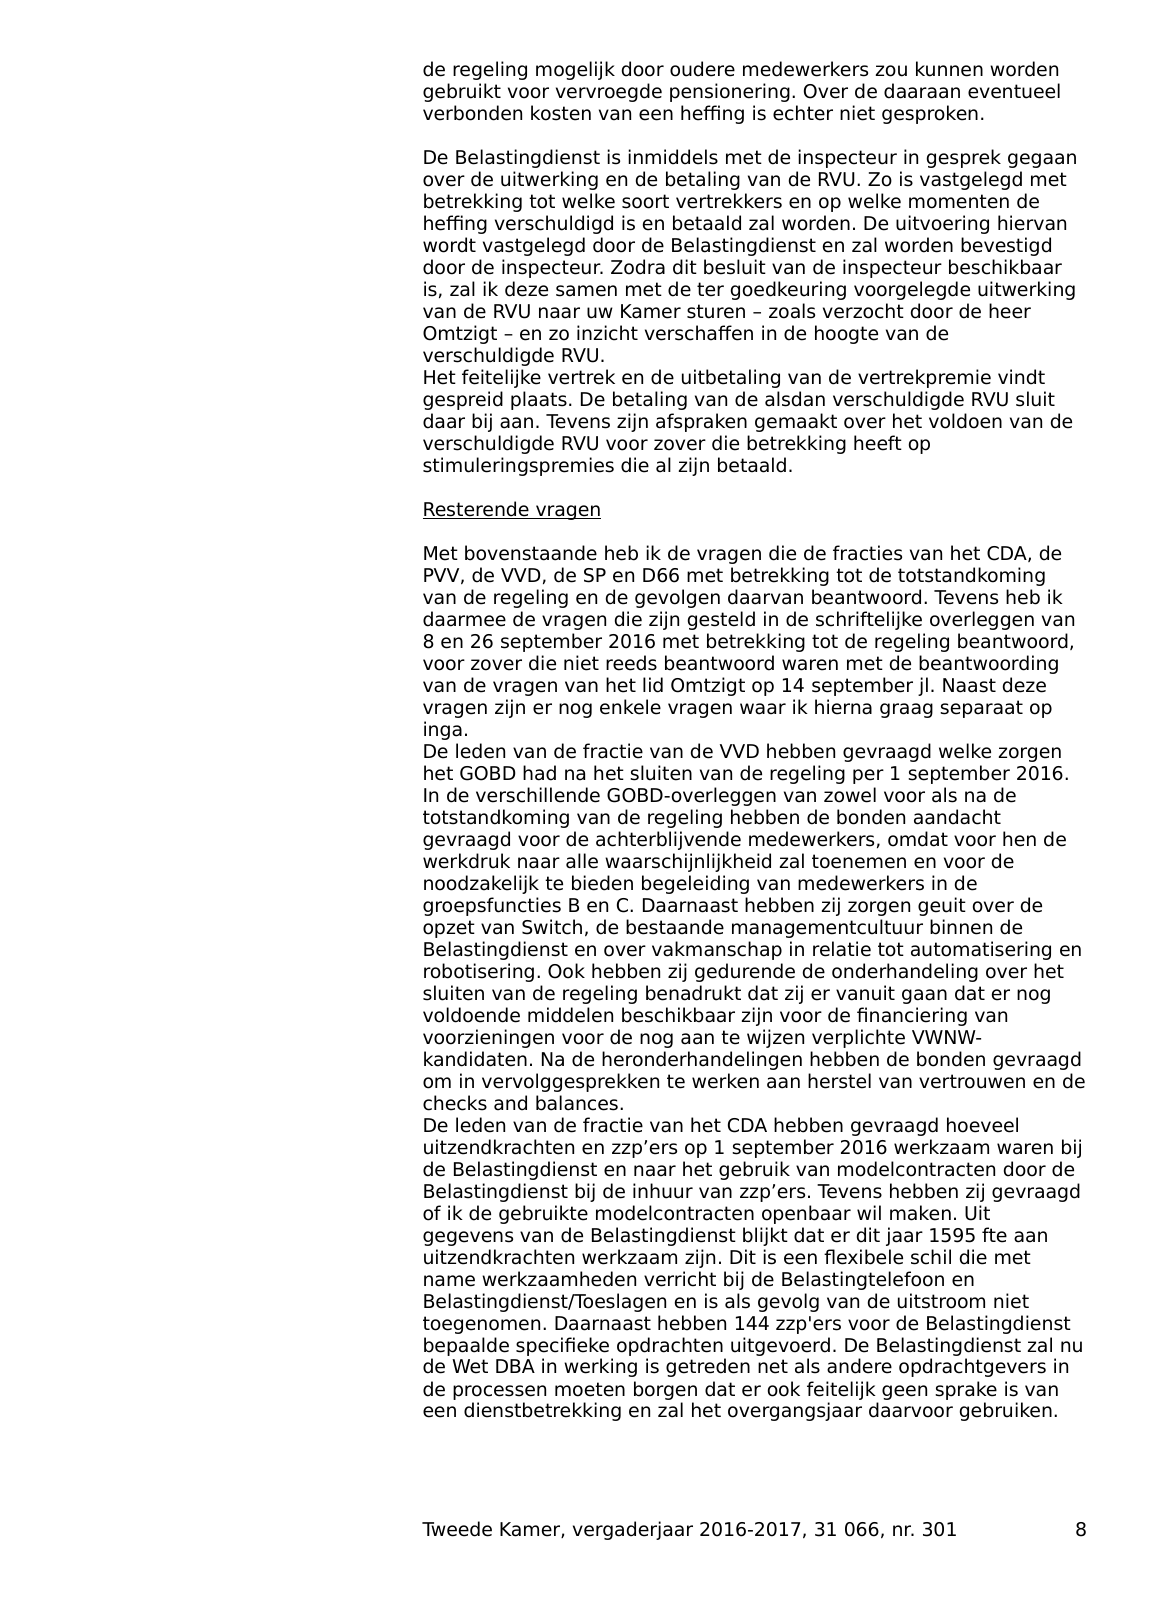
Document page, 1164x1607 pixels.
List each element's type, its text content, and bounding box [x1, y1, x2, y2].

text De leden van de fractie van de VVD hebben gevraagd welke zorgen het GOBD had na het sluiten van de regeling per 1 september 2016. In de verschillende GOBD-overleggen van zowel voor als na de totstandkoming van de regeling hebben de bonden aandacht gevraagd voor de achterblijvende medewerkers, omdat voor hen de werkdruk naar alle waarschijnlijkheid zal toenemen en voor de noodzakelijk te bieden begeleiding van medewerkers in de groepsfuncties B en C. Daarnaast hebben zij zorgen geuit over de opzet van Switch, de bestaande managementcultuur binnen de Belastingdienst en over vakmanschap in relatie tot automatisering en robotisering. Ook hebben zij gedurende de onderhandeling over het sluiten van de regeling benadrukt dat zij er vanuit gaan dat er nog voldoende middelen beschikbaar zijn voor de financiering van voorzieningen voor de nog aan te wijzen verplichte VWNW-kandidaten. Na de heronderhandelingen hebben de bonden gevraagd om in vervolggesprekken te werken aan herstel van vertrouwen en de checks and balances. [422, 741, 1087, 1115]
text De Belastingdienst is inmiddels met de inspecteur in gesprek gegaan over de uitwerking en de betaling van de RVU. Zo is vastgelegd met betrekking tot welke soort vertrekkers en op welke momenten de heffing verschuldigd is en betaald zal worden. De uitvoering hiervan wordt vastgelegd door de Belastingdienst en zal worden bevestigd door de inspecteur. Zodra dit besluit van de inspecteur beschikbaar is, zal ik deze samen met de ter goedkeuring voorgelegde uitwerking van de RVU naar uw Kamer sturen – zoals verzocht door de heer Omtzigt – en zo inzicht verschaffen in de hoogte van de verschuldigde RVU. [422, 147, 1087, 367]
text de regeling mogelijk door oudere medewerkers zou kunnen worden gebruikt voor vervroegde pensionering. Over de daaraan eventueel verbonden kosten van een heffing is echter niet gesproken. [422, 59, 1087, 125]
text Het feitelijke vertrek en de uitbetaling van de vertrekpremie vindt gespreid plaats. De betaling van de alsdan verschuldigde RVU sluit daar bij aan. Tevens zijn afspraken gemaakt over het voldoen van de verschuldigde RVU voor zover die betrekking heeft op stimuleringspremies die al zijn betaald. [422, 367, 1087, 477]
subtitle Resterende vragen [422, 499, 1087, 521]
text De leden van de fractie van het CDA hebben gevraagd hoeveel uitzendkrachten en zzp’ers op 1 september 2016 werkzaam waren bij de Belastingdienst en naar het gebruik van modelcontracten door de Belastingdienst bij de inhuur van zzp’ers. Tevens hebben zij gevraagd of ik de gebruikte modelcontracten openbaar wil maken. Uit gegevens van de Belastingdienst blijkt dat er dit jaar 1595 fte aan uitzendkrachten werkzaam zijn. Dit is een flexibele schil die met name werkzaamheden verricht bij de Belastingtelefoon en Belastingdienst/Toeslagen en is als gevolg van de uitstroom niet toegenomen. Daarnaast hebben 144 zzp'ers voor de Belastingdienst bepaalde specifieke opdrachten uitgevoerd. De Belastingdienst zal nu de Wet DBA in werking is getreden net als andere opdrachtgevers in de processen moeten borgen dat er ook feitelijk geen sprake is van een dienstbetrekking en zal het overgangsjaar daarvoor gebruiken. [422, 1115, 1087, 1422]
text Met bovenstaande heb ik de vragen die de fracties van het CDA, de PVV, de VVD, de SP en D66 met betrekking tot de totstandkoming van de regeling en de gevolgen daarvan beantwoord. Tevens heb ik daarmee de vragen die zijn gesteld in de schriftelijke overleggen van 8 en 26 september 2016 met betrekking tot de regeling beantwoord, voor zover die niet reeds beantwoord waren met de beantwoording van de vragen van het lid Omtzigt op 14 september jl. Naast deze vragen zijn er nog enkele vragen waar ik hierna graag separaat op inga. [422, 543, 1087, 741]
